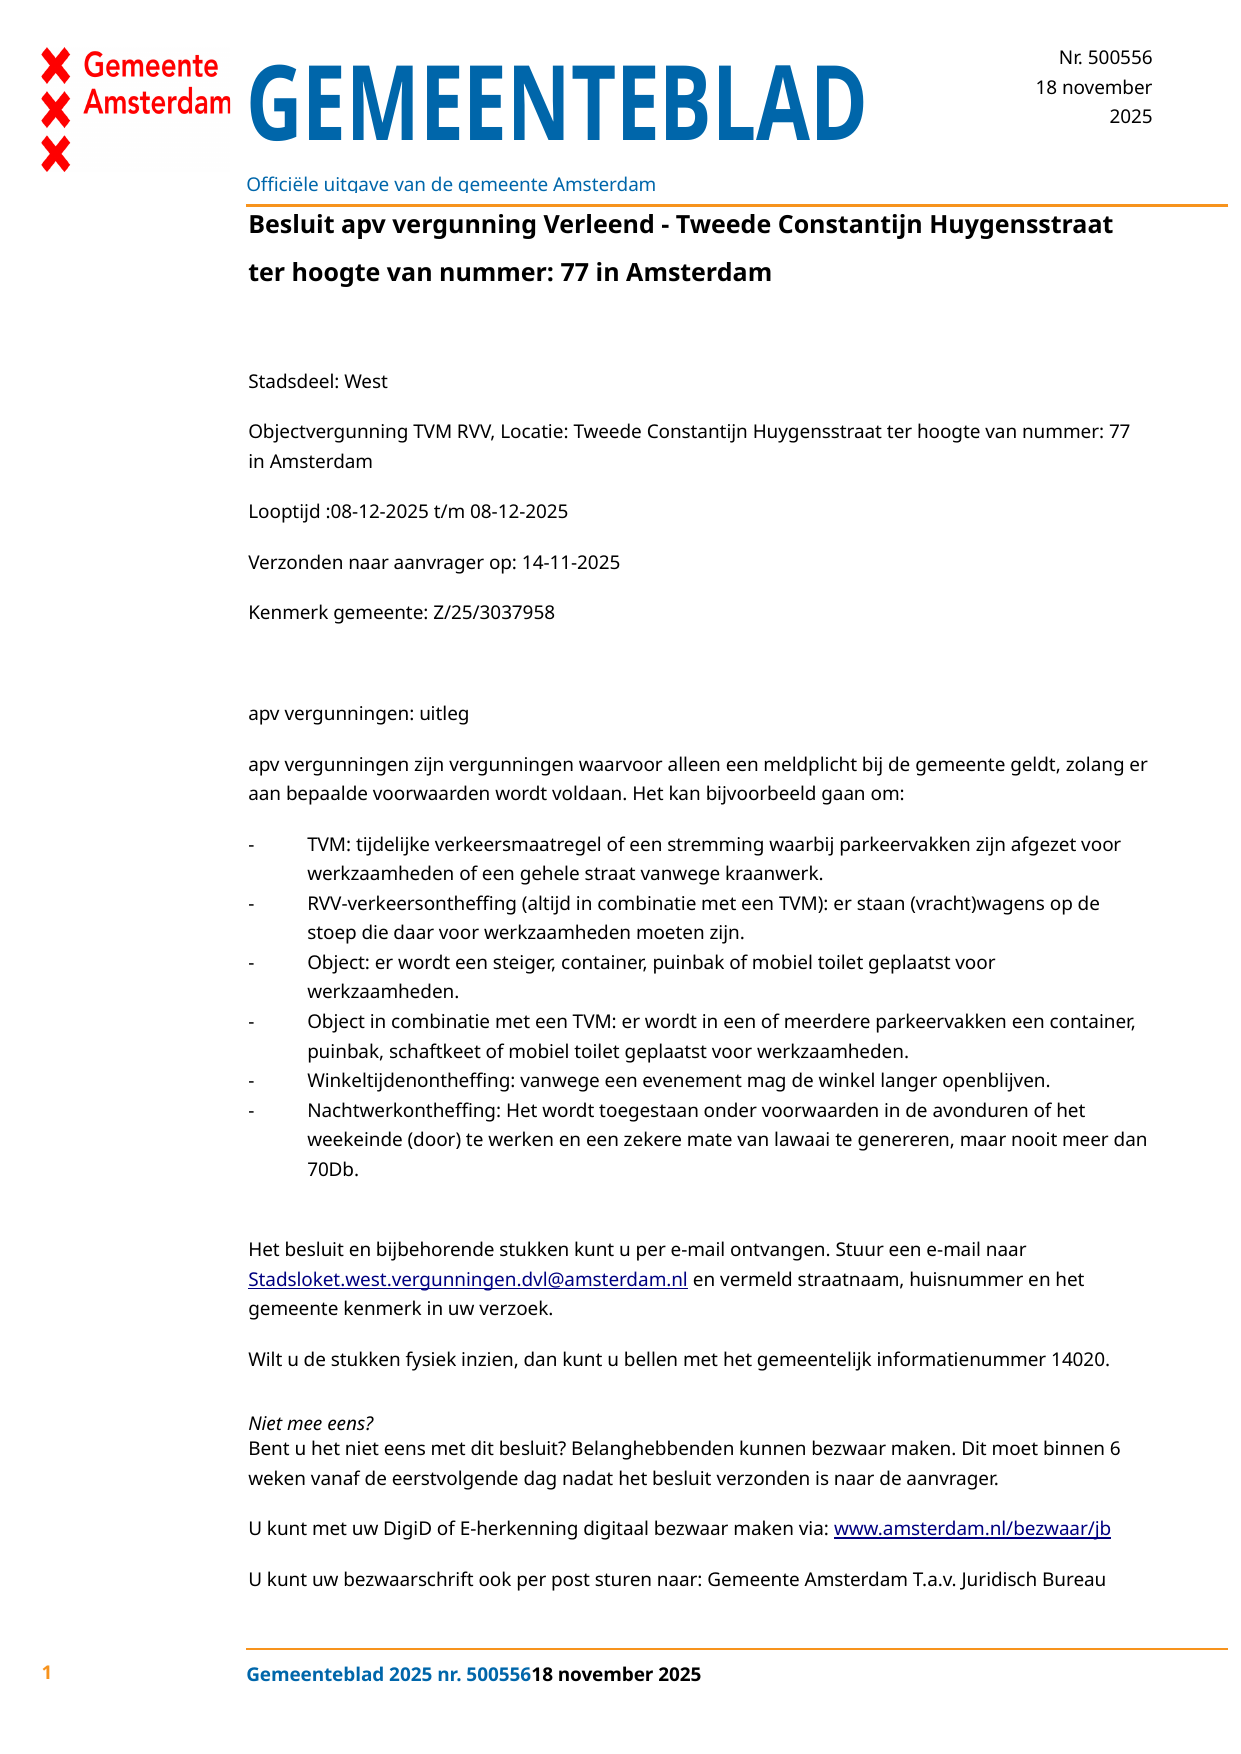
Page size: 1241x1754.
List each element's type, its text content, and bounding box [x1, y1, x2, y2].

text apv vergunningen: uitleg [248, 700, 1152, 726]
text Looptijd :08-12-2025 t/m 08-12-2025 [248, 499, 1152, 524]
text apv vergunningen zijn vergunningen waarvoor alleen een meldplicht bij de gemeente geldt, zolang er aan bepaalde voorwaarden wordt voldaan. Het kan bijvoorbeeld gaan om: [248, 751, 1152, 806]
text Het besluit en bijbehorende stukken kunt u per e-mail ontvangen. Stuur een e-mail naar Stadsloket.west.vergunningen.dvl@amsterdam.nl en vermeld straatnaam, huisnummer en het gemeente kenmerk in uw verzoek. [248, 1236, 1152, 1321]
text U kunt uw bezwaarschrift ook per post sturen naar: Gemeente Amsterdam T.a.v. Juridisch Bureau [248, 1566, 1152, 1592]
list RVV-verkeersontheffing (altijd in combinatie met een TVM): er staan (vracht)wagens op de stoep die daar voor werkzaamheden moeten zijn. [248, 890, 1152, 945]
text Objectvergunning TVM RVV, Locatie: Tweede Constantijn Huygensstraat ter hoogte van nummer: 77 in Amsterdam [248, 419, 1152, 474]
text Verzonden naar aanvrager op: 14-11-2025 [248, 549, 1152, 575]
list Winkeltijdenontheffing: vanwege een evenement mag de winkel langer openblijven. [248, 1067, 1152, 1093]
list Object: er wordt een steiger, container, puinbak of mobiel toilet geplaatst voor werkzaamheden. [248, 949, 1152, 1004]
text U kunt met uw DigiD of E-herkenning digitaal bezwaar maken via: www.amsterdam.nl/bezwaar/jb [248, 1516, 1152, 1541]
text Stadsdeel: West [248, 368, 1152, 394]
list TVM: tijdelijke verkeersmaatregel of een stremming waarbij parkeervakken zijn afgezet voor werkzaamheden of een gehele straat vanwege kraanwerk. [248, 831, 1152, 886]
text Besluit apv vergunning Verleend - Tweede Constantijn Huygensstraat ter hoogte van nummer: 77 in Amsterdam [248, 207, 1152, 288]
picture [41, 47, 231, 172]
text Niet mee eens? [248, 1410, 1152, 1436]
text Kenmerk gemeente: Z/25/3037958 [248, 599, 1152, 625]
text Wilt u de stukken fysiek inzien, dan kunt u bellen met het gemeentelijk informatienummer 14020. [248, 1346, 1152, 1372]
text Bent u het niet eens met dit besluit? Belanghebbenden kunnen bezwaar maken. Dit moet binnen 6 weken vanaf de eerstvolgende dag nadat het besluit verzonden is naar de aanvrager. [248, 1436, 1152, 1491]
list Object in combinatie met een TVM: er wordt in een of meerdere parkeervakken een container, puinbak, schaftkeet of mobiel toilet geplaatst voor werkzaamheden. [248, 1008, 1152, 1064]
list Nachtwerkontheffing: Het wordt toegestaan onder voorwaarden in de avonduren of het weekeinde (door) te werken en een zekere mate van lawaai te genereren, maar nooit meer dan 70Db. [248, 1097, 1152, 1182]
